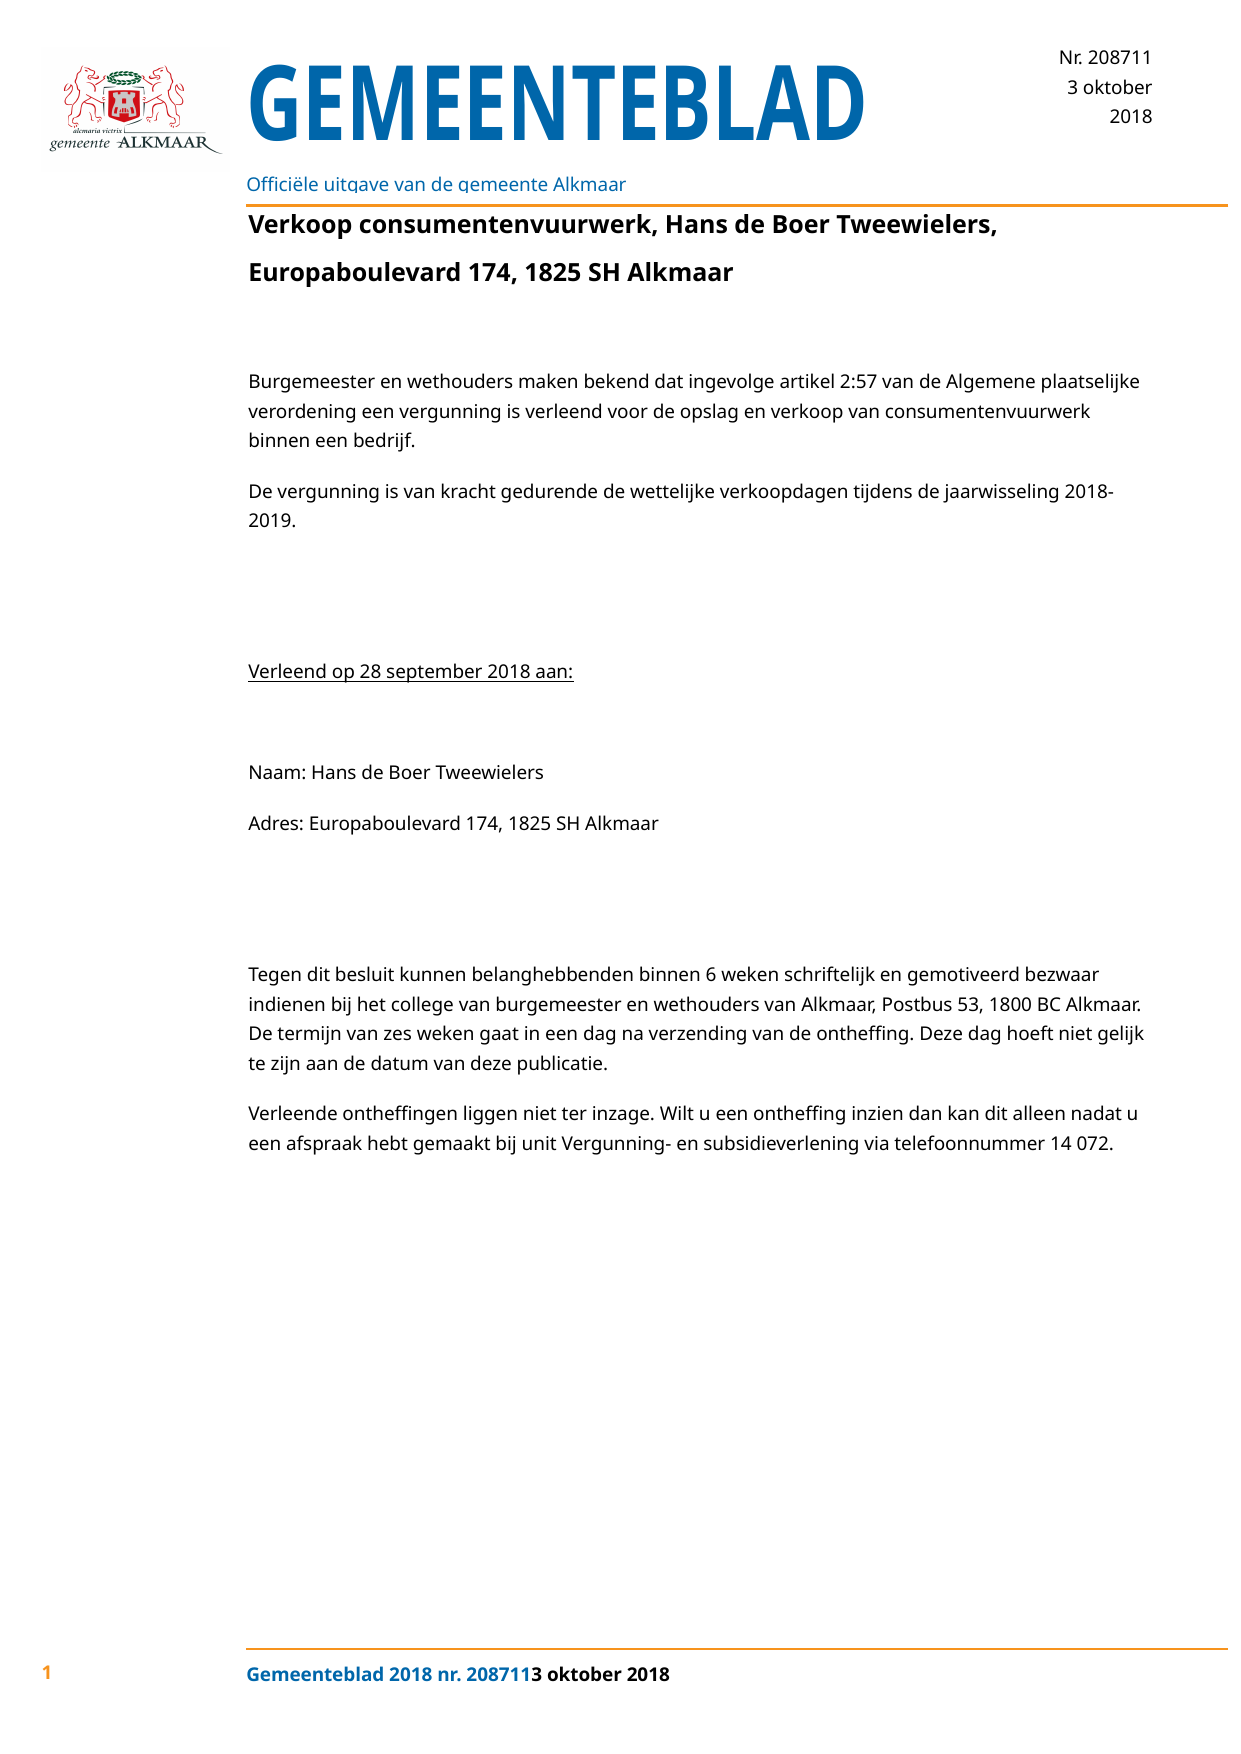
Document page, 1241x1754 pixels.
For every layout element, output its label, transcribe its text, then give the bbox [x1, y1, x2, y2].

text Naam: Hans de Boer Tweewielers [248, 759, 1152, 785]
text De vergunning is van kracht gedurende de wettelijke verkoopdagen tijdens de jaarwisseling 2018-2019. [248, 478, 1152, 533]
text Verleende ontheffingen liggen niet ter inzage. Wilt u een ontheffing inzien dan kan dit alleen nadat u een afspraak hebt gemaakt bij unit Vergunning- en subsidieverlening via telefoonnummer 14 072. [248, 1100, 1152, 1156]
text Adres: Europaboulevard 174, 1825 SH Alkmaar [248, 810, 1152, 836]
text Burgemeester en wethouders maken bekend dat ingevolge artikel 2:57 van de Algemene plaatselijke verordening een vergunning is verleend voor de opslag en verkoop van consumentenvuurwerk binnen een bedrijf. [248, 368, 1152, 453]
text Tegen dit besluit kunnen belanghebbenden binnen 6 weken schriftelijk en gemotiveerd bezwaar indienen bij het college van burgemeester en wethouders van Alkmaar, Postbus 53, 1800 BC Alkmaar. De termijn van zes weken gaat in een dag na verzending van de ontheffing. Deze dag hoeft niet gelijk te zijn aan de datum van deze publicatie. [248, 961, 1152, 1076]
picture [41, 47, 231, 172]
text Verleend op 28 september 2018 aan: [248, 659, 1152, 684]
text Verkoop consumentenvuurwerk, Hans de Boer Tweewielers, Europaboulevard 174, 1825 SH Alkmaar [248, 207, 1152, 288]
